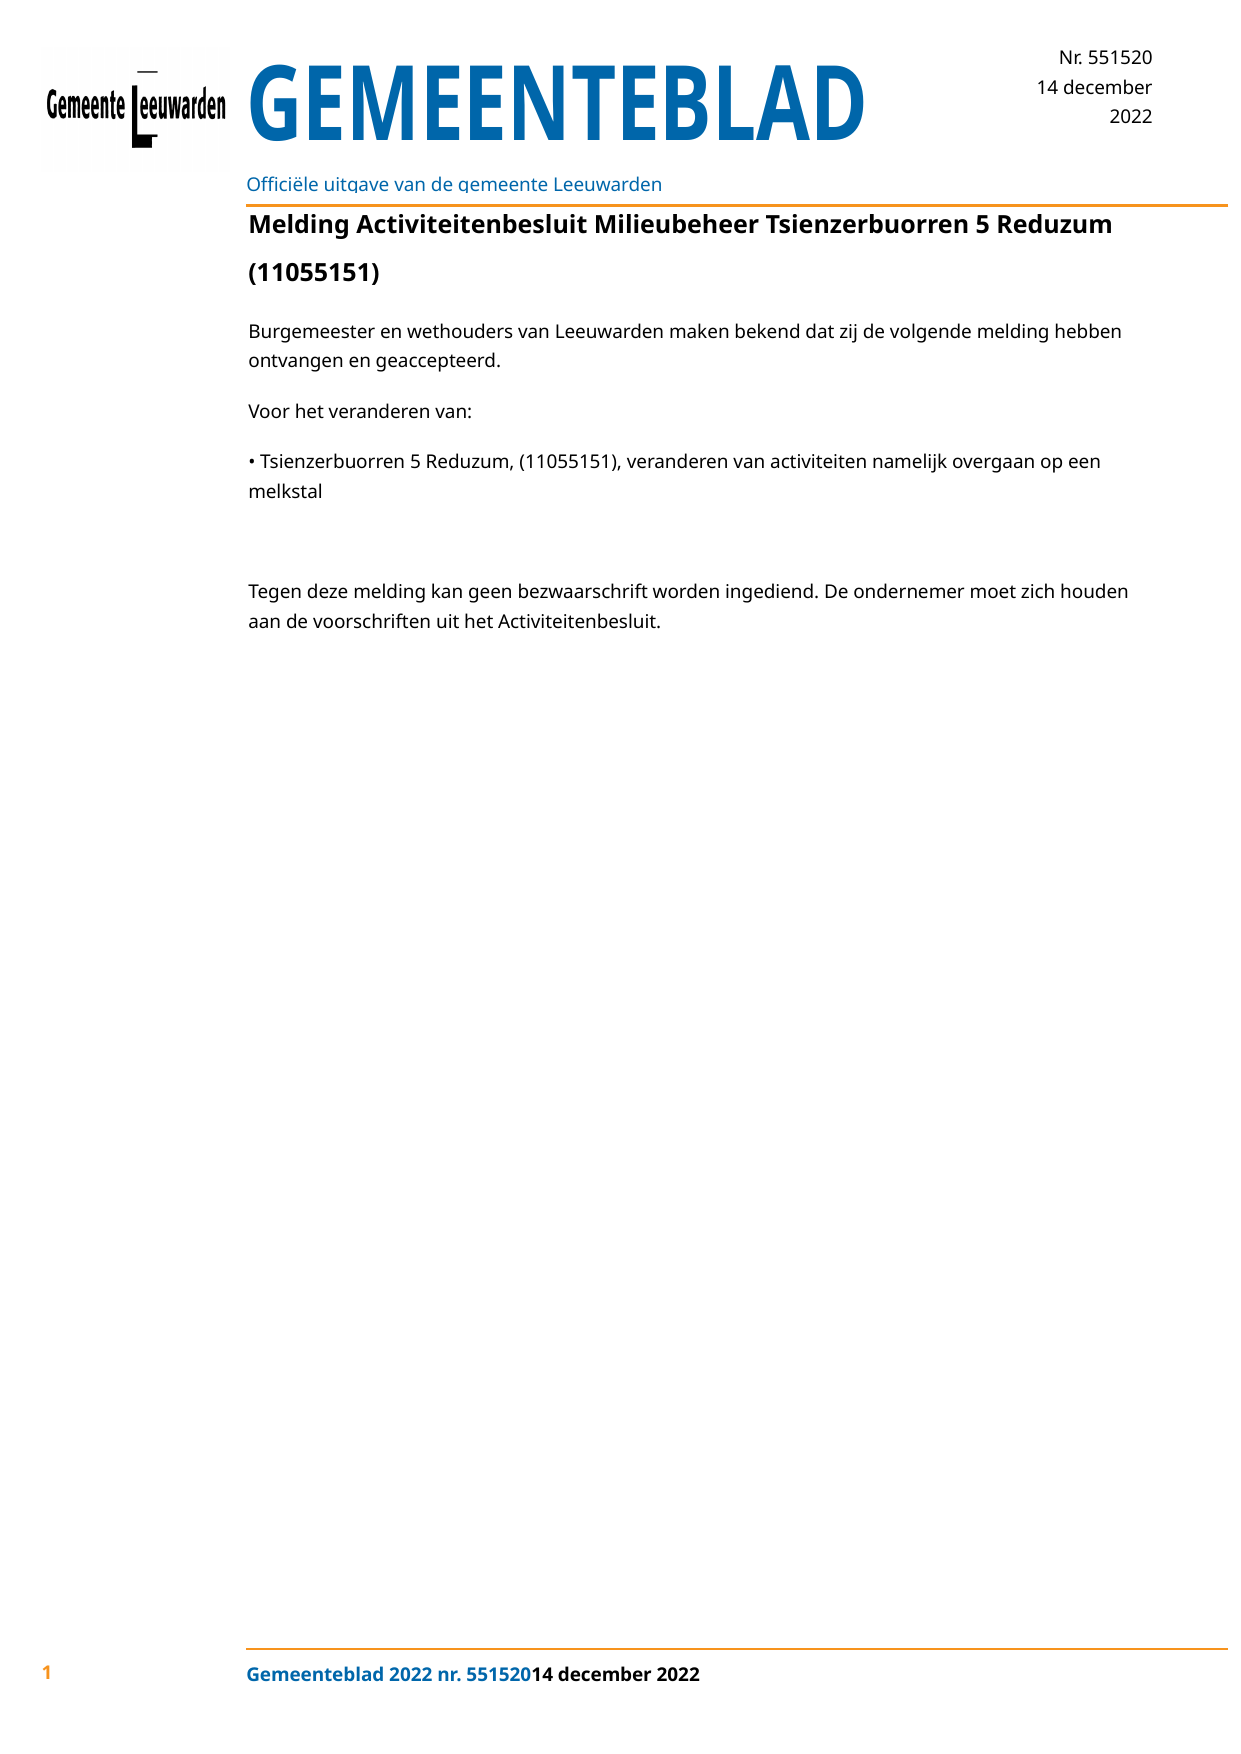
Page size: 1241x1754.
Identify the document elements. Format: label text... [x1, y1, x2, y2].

text • Tsienzerbuorren 5 Reduzum, (11055151), veranderen van activiteiten namelijk overgaan op een melkstal [248, 448, 1152, 504]
text Tegen deze melding kan geen bezwaarschrift worden ingediend. De ondernemer moet zich houden aan de voorschriften uit het Activiteitenbesluit. [248, 579, 1152, 634]
text Voor het veranderen van: [248, 398, 1152, 424]
picture [41, 47, 231, 172]
text Burgemeester en wethouders van Leeuwarden maken bekend dat zij de volgende melding hebben ontvangen en geaccepteerd. [248, 318, 1152, 373]
text Melding Activiteitenbesluit Milieubeheer Tsienzerbuorren 5 Reduzum (11055151) [248, 207, 1152, 288]
